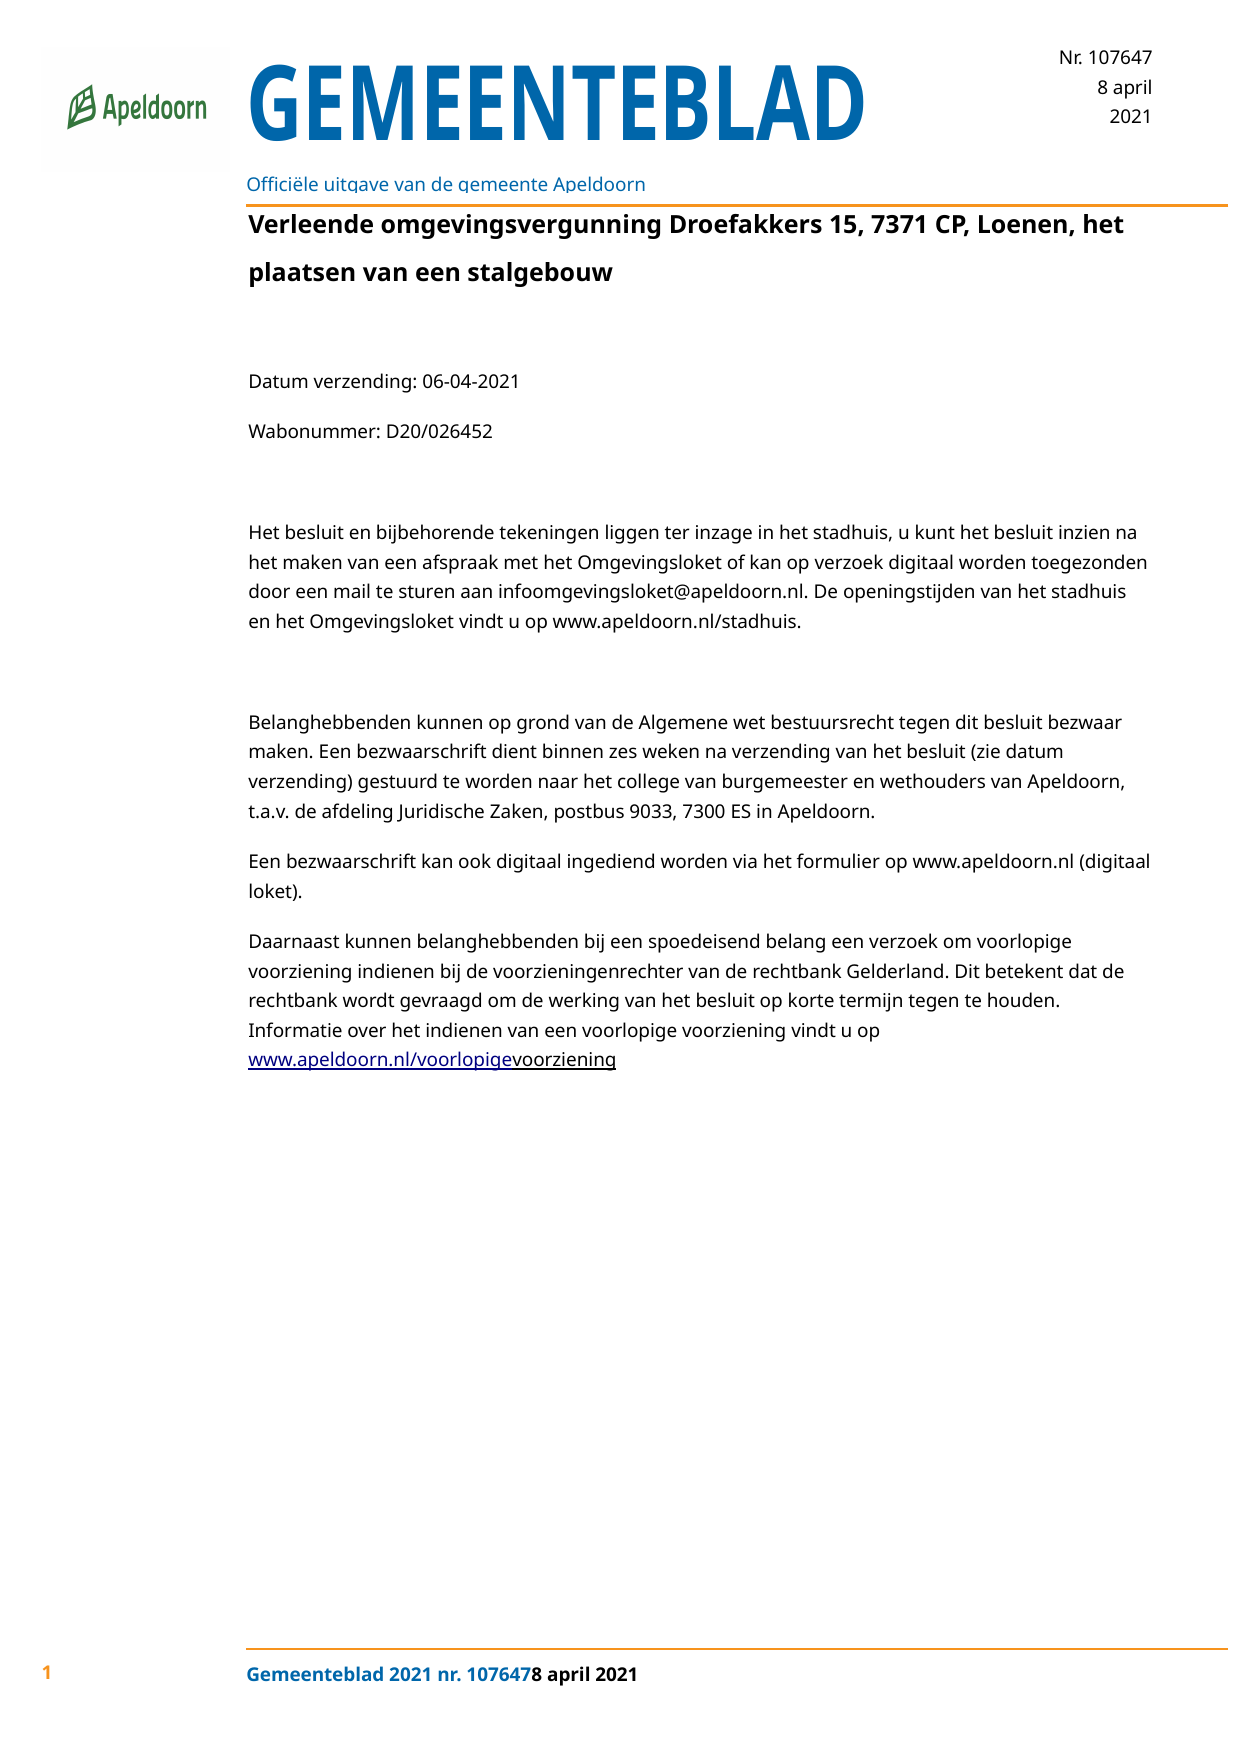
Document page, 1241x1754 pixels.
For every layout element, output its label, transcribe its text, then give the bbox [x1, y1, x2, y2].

text Verleende omgevingsvergunning Droefakkers 15, 7371 CP, Loenen, het plaatsen van een stalgebouw [248, 207, 1152, 288]
text Daarnaast kunnen belanghebbenden bij een spoedeisend belang een verzoek om voorlopige voorziening indienen bij de voorzieningenrechter van de rechtbank Gelderland. Dit betekent dat de rechtbank wordt gevraagd om de werking van het besluit op korte termijn tegen te houden. Informatie over het indienen van een voorlopige voorziening vindt u op www.apeldoorn.nl/voorlopigevoorziening [248, 928, 1152, 1072]
text Datum verzending: 06-04-2021 [248, 368, 1152, 394]
text Belanghebbenden kunnen op grond van de Algemene wet bestuursrecht tegen dit besluit bezwaar maken. Een bezwaarschrift dient binnen zes weken na verzending van het besluit (zie datum verzending) gestuurd te worden naar het college van burgemeester en wethouders van Apeldoorn, t.a.v. de afdeling Juridische Zaken, postbus 9033, 7300 ES in Apeldoorn. [248, 709, 1152, 824]
text Het besluit en bijbehorende tekeningen liggen ter inzage in het stadhuis, u kunt het besluit inzien na het maken van een afspraak met het Omgevingsloket of kan op verzoek digitaal worden toegezonden door een mail te sturen aan infoomgevingsloket@apeldoorn.nl. De openingstijden van het stadhuis en het Omgevingsloket vindt u op www.apeldoorn.nl/stadhuis. [248, 519, 1152, 634]
text Een bezwaarschrift kan ook digitaal ingediend worden via het formulier op www.apeldoorn.nl (digitaal loket). [248, 848, 1152, 904]
text Wabonummer: D20/026452 [248, 419, 1152, 444]
picture [41, 47, 231, 172]
